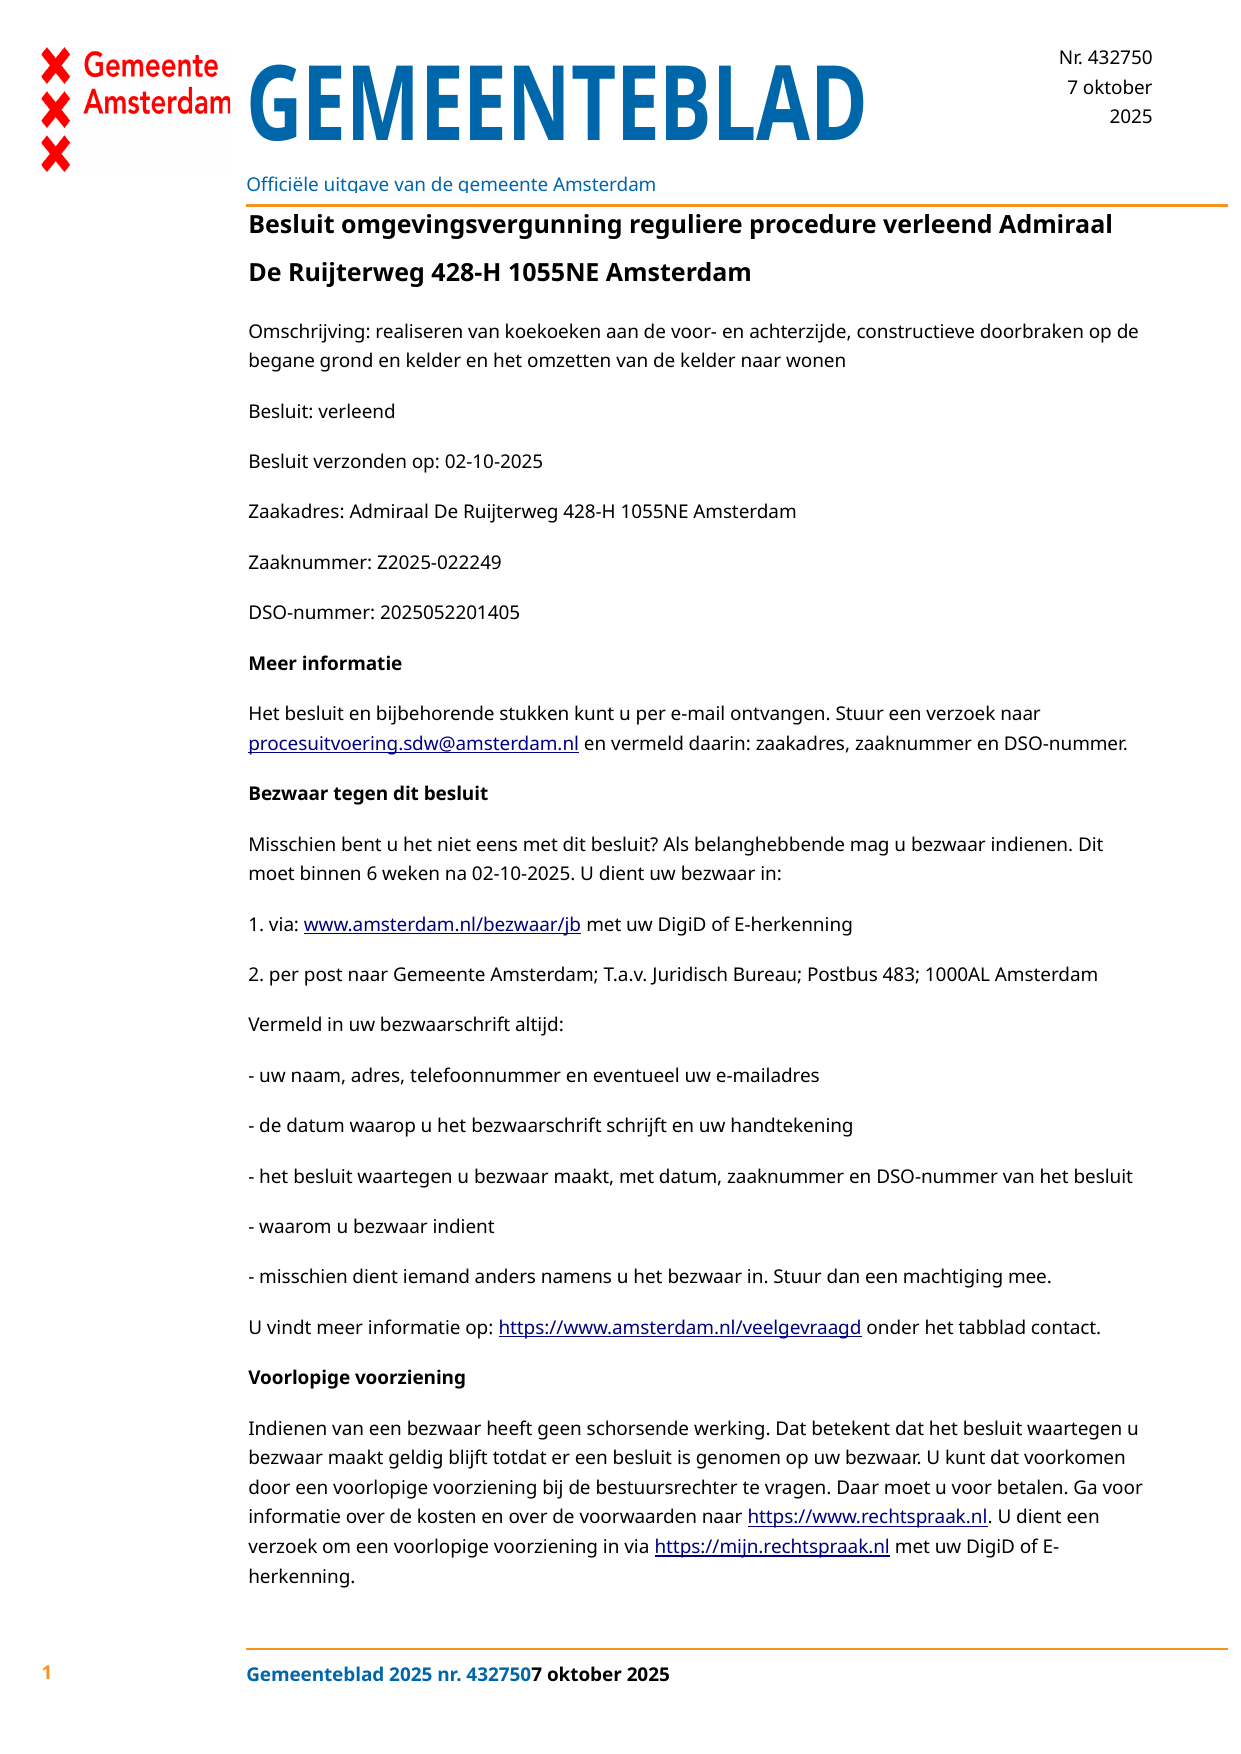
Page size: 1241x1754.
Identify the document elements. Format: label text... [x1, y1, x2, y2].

text Omschrijving: realiseren van koekoeken aan de voor- en achterzijde, constructieve doorbraken op de begane grond en kelder en het omzetten van de kelder naar wonen [248, 318, 1152, 373]
text 2. per post naar Gemeente Amsterdam; T.a.v. Juridisch Bureau; Postbus 483; 1000AL Amsterdam [248, 961, 1152, 987]
text U vindt meer informatie op: https://www.amsterdam.nl/veelgevraagd onder het tabblad contact. [248, 1314, 1152, 1340]
text - de datum waarop u het bezwaarschrift schrijft en uw handtekening [248, 1112, 1152, 1138]
text Meer informatie [248, 650, 1152, 676]
text - waarom u bezwaar indient [248, 1213, 1152, 1239]
text - uw naam, adres, telefoonnummer en eventueel uw e-mailadres [248, 1062, 1152, 1088]
text - het besluit waartegen u bezwaar maakt, met datum, zaaknummer en DSO-nummer van het besluit [248, 1163, 1152, 1189]
text - misschien dient iemand anders namens u het bezwaar in. Stuur dan een machtiging mee. [248, 1264, 1152, 1289]
text Misschien bent u het niet eens met dit besluit? Als belanghebbende mag u bezwaar indienen. Dit moet binnen 6 weken na 02-10-2025. U dient uw bezwaar in: [248, 831, 1152, 886]
text Zaaknummer: Z2025-022249 [248, 549, 1152, 575]
picture [41, 47, 231, 172]
text Zaakadres: Admiraal De Ruijterweg 428-H 1055NE Amsterdam [248, 499, 1152, 524]
text DSO-nummer: 2025052201405 [248, 599, 1152, 625]
text Indienen van een bezwaar heeft geen schorsende werking. Dat betekent dat het besluit waartegen u bezwaar maakt geldig blijft totdat er een besluit is genomen op uw bezwaar. U kunt dat voorkomen door een voorlopige voorziening bij de bestuursrechter te vragen. Daar moet u voor betalen. Ga voor informatie over de kosten en over de voorwaarden naar https://www.rechtspraak.nl. U dient een verzoek om een voorlopige voorziening in via https://mijn.rechtspraak.nl met uw DigiD of E-herkenning. [248, 1415, 1152, 1589]
text Het besluit en bijbehorende stukken kunt u per e-mail ontvangen. Stuur een verzoek naar procesuitvoering.sdw@amsterdam.nl en vermeld daarin: zaakadres, zaaknummer en DSO-nummer. [248, 700, 1152, 756]
text Besluit omgevingsvergunning reguliere procedure verleend Admiraal De Ruijterweg 428-H 1055NE Amsterdam [248, 207, 1152, 288]
text Besluit verzonden op: 02-10-2025 [248, 448, 1152, 474]
text Voorlopige voorziening [248, 1364, 1152, 1390]
text Vermeld in uw bezwaarschrift altijd: [248, 1012, 1152, 1037]
text 1. via: www.amsterdam.nl/bezwaar/jb met uw DigiD of E-herkenning [248, 911, 1152, 937]
text Besluit: verleend [248, 398, 1152, 424]
text Bezwaar tegen dit besluit [248, 780, 1152, 806]
